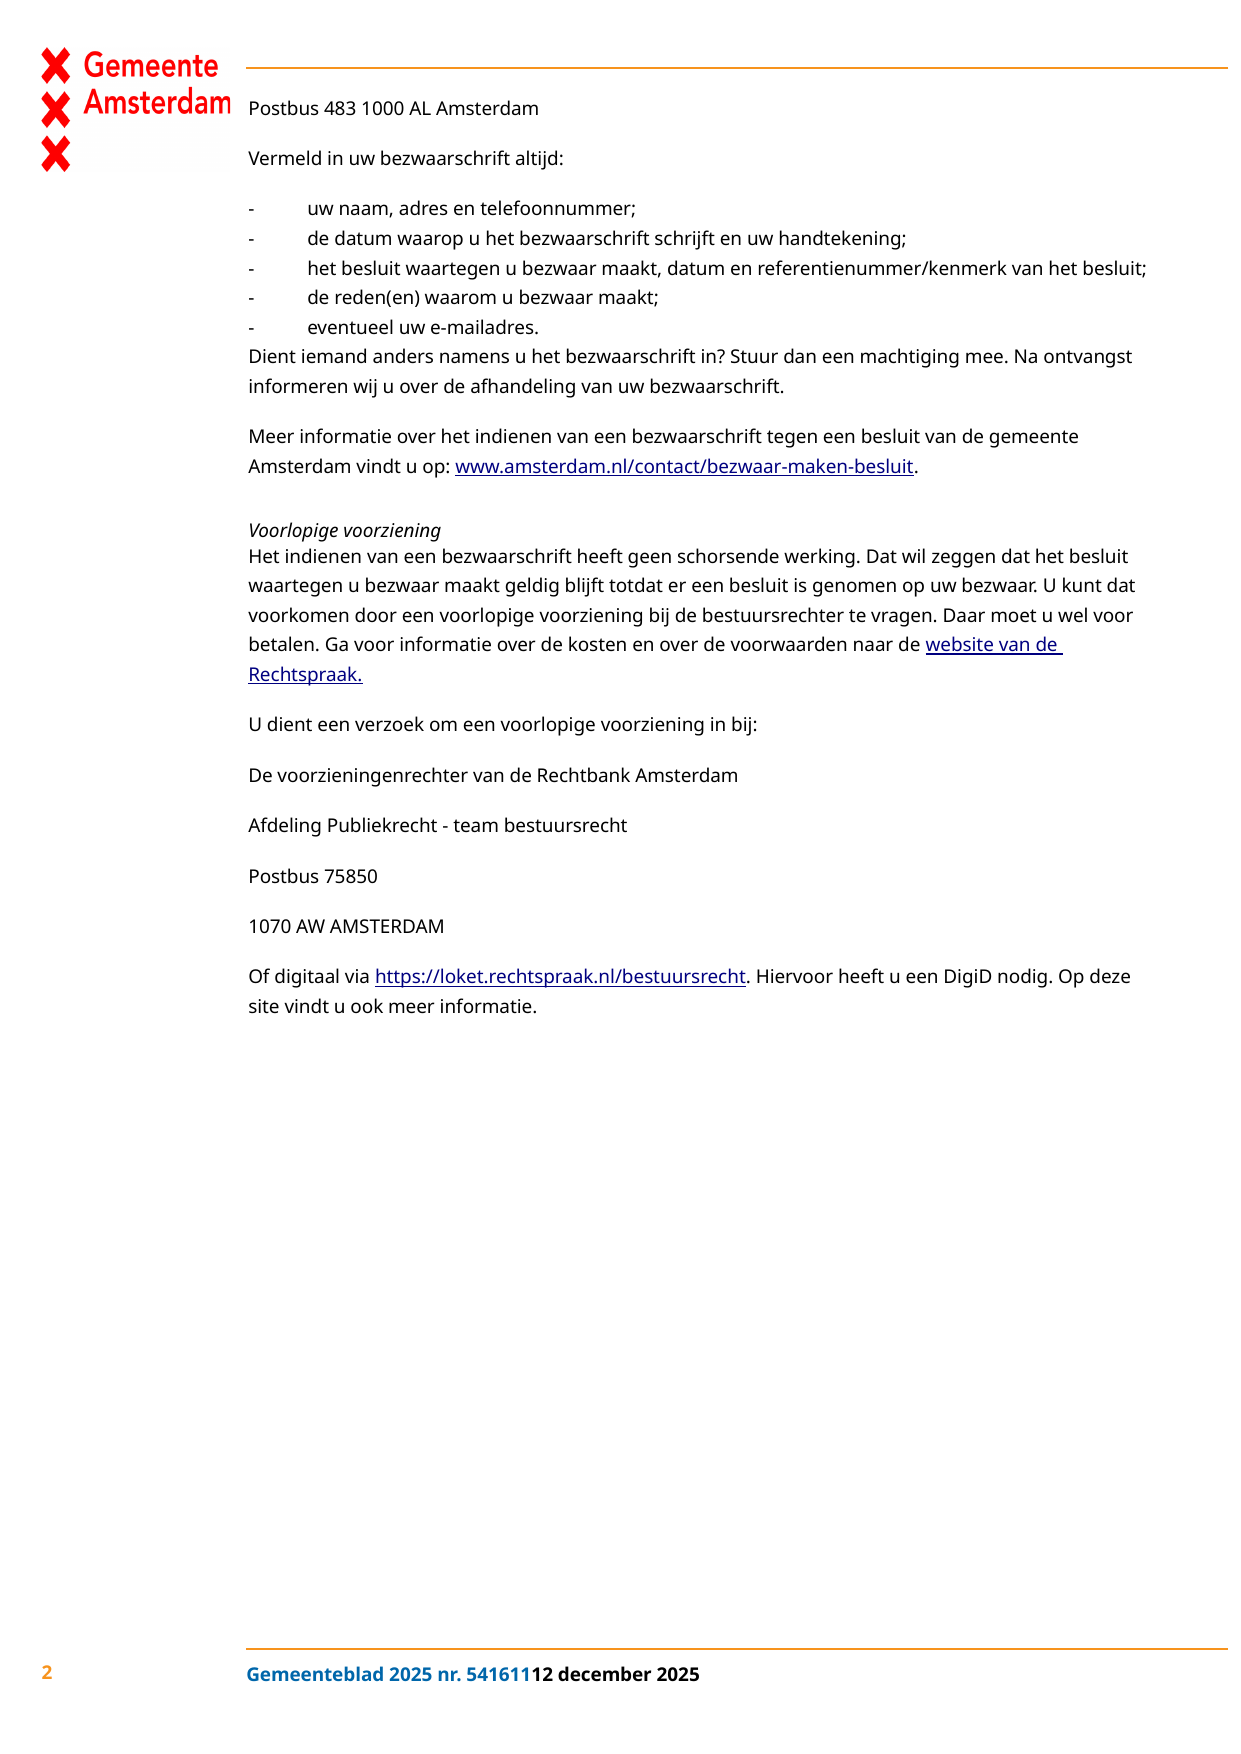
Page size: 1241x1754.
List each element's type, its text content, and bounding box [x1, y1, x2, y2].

text 1070 AW AMSTERDAM [248, 913, 1152, 939]
text De voorzieningenrechter van de Rechtbank Amsterdam [248, 762, 1152, 788]
text Dient iemand anders namens u het bezwaarschrift in? Stuur dan een machtiging mee. Na ontvangst informeren wij u over de afhandeling van uw bezwaarschrift. [248, 343, 1152, 399]
text Afdeling Publiekrecht - team bestuursrecht [248, 812, 1152, 838]
picture [41, 47, 231, 172]
text Meer informatie over het indienen van een bezwaarschrift tegen een besluit van de gemeente Amsterdam vindt u op: www.amsterdam.nl/contact/bezwaar-maken-besluit. [248, 423, 1152, 479]
list het besluit waartegen u bezwaar maakt, datum en referentienummer/kenmerk van het besluit; [248, 255, 1152, 281]
text Het indienen van een bezwaarschrift heeft geen schorsende werking. Dat wil zeggen dat het besluit waartegen u bezwaar maakt geldig blijft totdat er een besluit is genomen op uw bezwaar. U kunt dat voorkomen door een voorlopige voorziening bij de bestuursrechter te vragen. Daar moet u wel voor betalen. Ga voor informatie over de kosten en over de voorwaarden naar de website van de Rechtspraak. [248, 543, 1152, 687]
text Postbus 75850 [248, 863, 1152, 888]
text U dient een verzoek om een voorlopige voorziening in bij: [248, 712, 1152, 737]
text Vermeld in uw bezwaarschrift altijd: [248, 145, 1152, 171]
list de reden(en) waarom u bezwaar maakt; [248, 284, 1152, 310]
list eventueel uw e-mailadres. [248, 314, 1152, 340]
list de datum waarop u het bezwaarschrift schrijft en uw handtekening; [248, 225, 1152, 251]
text Voorlopige voorziening [248, 517, 1152, 543]
text Of digitaal via https://loket.rechtspraak.nl/bestuursrecht. Hiervoor heeft u een DigiD nodig. Op deze site vindt u ook meer informatie. [248, 964, 1152, 1019]
text Postbus 483 1000 AL Amsterdam [248, 95, 1152, 121]
list uw naam, adres en telefoonnummer; [248, 196, 1152, 221]
